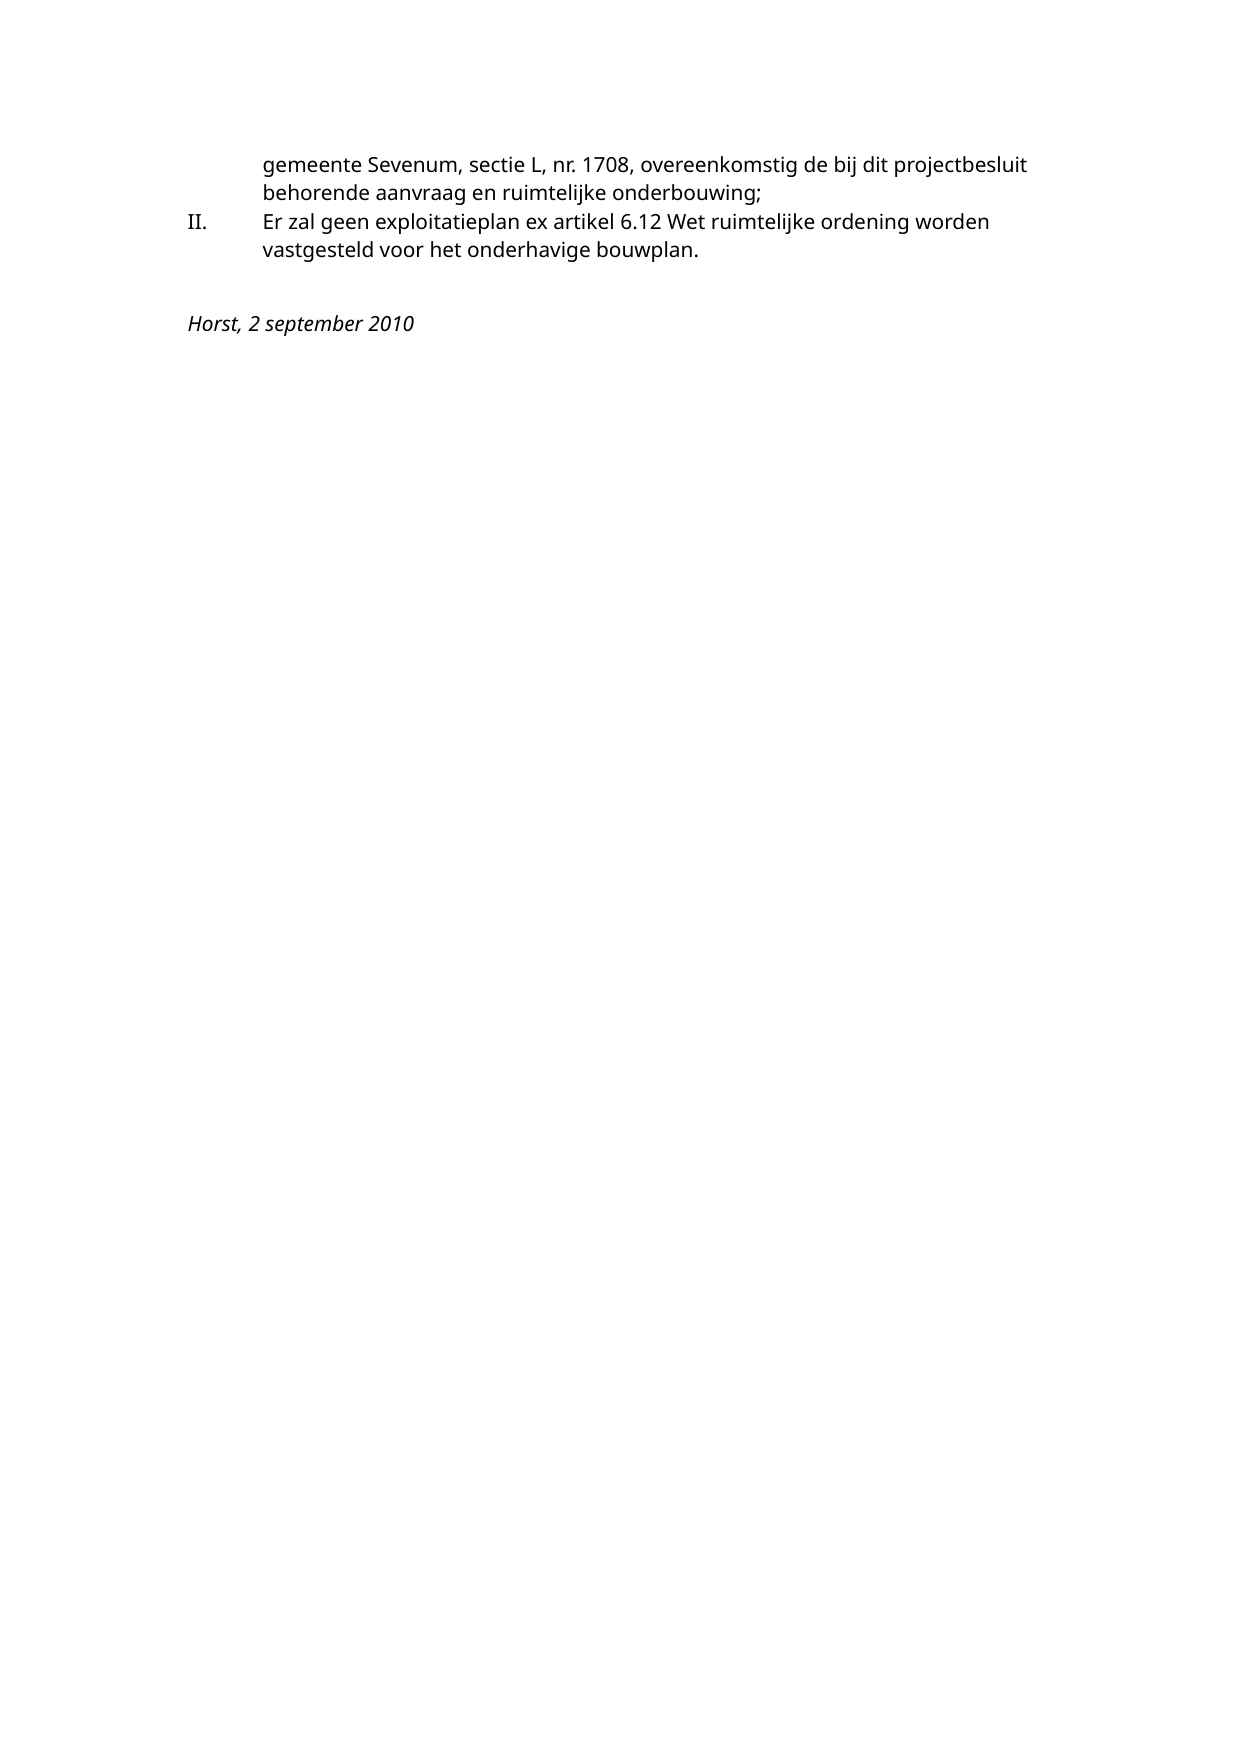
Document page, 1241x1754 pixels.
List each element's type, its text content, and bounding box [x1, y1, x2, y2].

text Horst, 2 september 2010 [187, 309, 1053, 337]
list Er zal geen exploitatieplan ex artikel 6.12 Wet ruimtelijke ordening worden vastgesteld voor het onderhavige bouwplan. [187, 207, 1053, 264]
list gemeente Sevenum, sectie L, nr. 1708, overeenkomstig de bij dit projectbesluit behorende aanvraag en ruimtelijke onderbouwing; [187, 150, 1053, 207]
